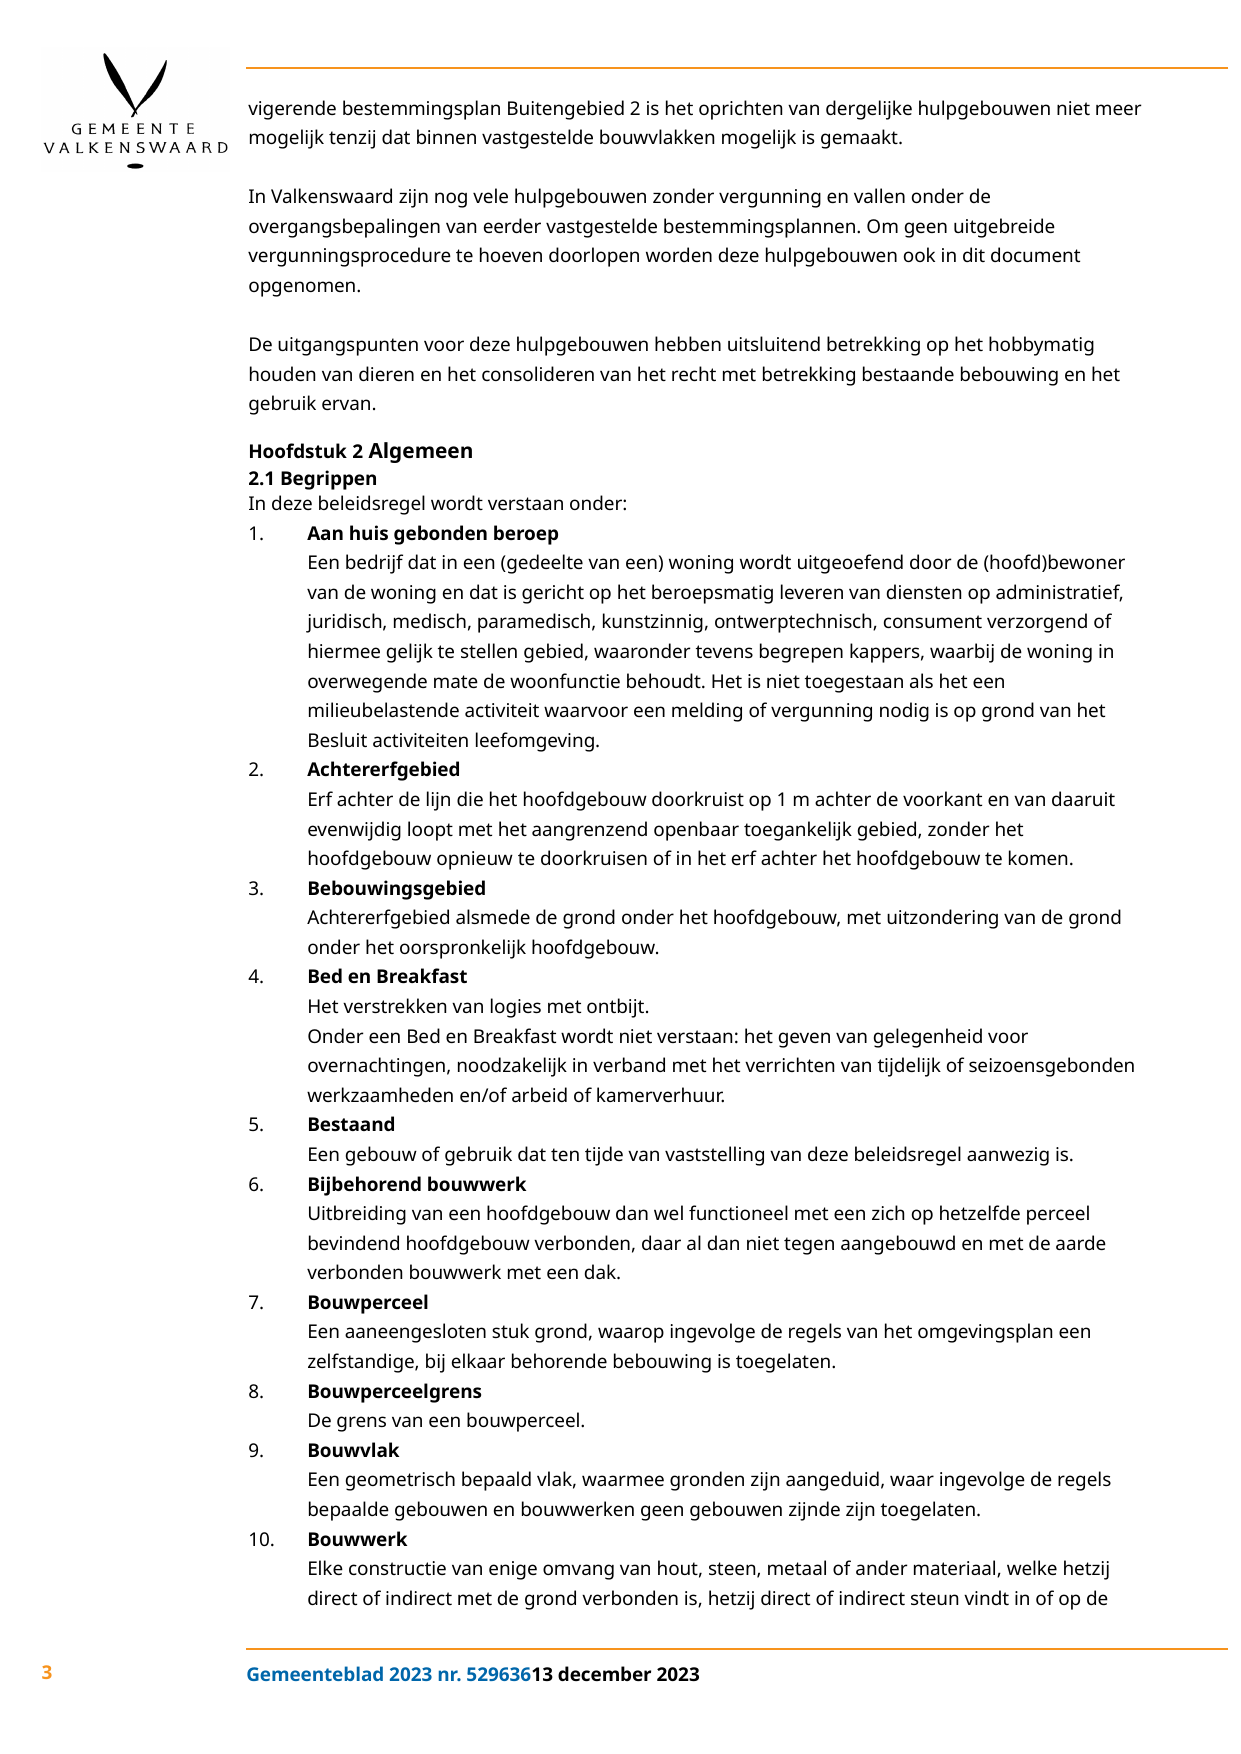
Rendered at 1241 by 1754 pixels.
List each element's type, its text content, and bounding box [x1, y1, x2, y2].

text De uitgangspunten voor deze hulpgebouwen hebben uitsluitend betrekking op het hobbymatig houden van dieren en het consolideren van het recht met betrekking bestaande bebouwing en het gebruik ervan. [248, 331, 1152, 416]
list Uitbreiding van een hoofdgebouw dan wel functioneel met een zich op hetzelfde perceel bevindend hoofdgebouw verbonden, daar al dan niet tegen aangebouwd en met de aarde verbonden bouwwerk met een dak. [248, 1200, 1152, 1285]
list Een gebouw of gebruik dat ten tijde van vaststelling van deze beleidsregel aanwezig is. [248, 1141, 1152, 1167]
text vigerende bestemmingsplan Buitengebied 2 is het oprichten van dergelijke hulpgebouwen niet meer mogelijk tenzij dat binnen vastgestelde bouwvlakken mogelijk is gemaakt. [248, 95, 1152, 150]
list Erf achter de lijn die het hoofdgebouw doorkruist op 1 m achter de voorkant en van daaruit evenwijdig loopt met het aangrenzend openbaar toegankelijk gebied, zonder het hoofdgebouw opnieuw te doorkruisen of in het erf achter het hoofdgebouw te komen. [248, 786, 1152, 871]
list Bijbehorend bouwwerk [248, 1171, 1152, 1197]
picture [41, 47, 231, 172]
list Het verstrekken van logies met ontbijt. [248, 993, 1152, 1019]
list Een geometrisch bepaald vlak, waarmee gronden zijn aangeduid, waar ingevolge de regels bepaalde gebouwen en bouwwerken geen gebouwen zijnde zijn toegelaten. [248, 1467, 1152, 1522]
list Bouwvlak [248, 1437, 1152, 1463]
list Bouwwerk [248, 1526, 1152, 1552]
list Bebouwingsgebied [248, 875, 1152, 901]
text In deze beleidsregel wordt verstaan onder: [248, 490, 1152, 516]
text 2.1 Begrippen [248, 465, 1152, 490]
list Onder een Bed en Breakfast wordt niet verstaan: het geven van gelegenheid voor overnachtingen, noodzakelijk in verband met het verrichten van tijdelijk of seizoensgebonden werkzaamheden en/of arbeid of kamerverhuur. [248, 1023, 1152, 1108]
list Achtererfgebied alsmede de grond onder het hoofdgebouw, met uitzondering van de grond onder het oorspronkelijk hoofdgebouw. [248, 904, 1152, 960]
list De grens van een bouwperceel. [248, 1407, 1152, 1433]
text Hoofdstuk 2 Algemeen [248, 436, 1152, 465]
list Achtererfgebied [248, 757, 1152, 782]
text In Valkenswaard zijn nog vele hulpgebouwen zonder vergunning en vallen onder de overgangsbepalingen van eerder vastgestelde bestemmingsplannen. Om geen uitgebreide vergunningsprocedure te hoeven doorlopen worden deze hulpgebouwen ook in dit document opgenomen. [248, 183, 1152, 298]
list Aan huis gebonden beroep [248, 520, 1152, 546]
list Bestaand [248, 1112, 1152, 1137]
list Bouwperceel [248, 1289, 1152, 1315]
list Elke constructie van enige omvang van hout, steen, metaal of ander materiaal, welke hetzij direct of indirect met de grond verbonden is, hetzij direct of indirect steun vindt in of op de [248, 1555, 1152, 1611]
list Een aaneengesloten stuk grond, waarop ingevolge de regels van het omgevingsplan een zelfstandige, bij elkaar behorende bebouwing is toegelaten. [248, 1319, 1152, 1374]
list Bouwperceelgrens [248, 1378, 1152, 1404]
list Bed en Breakfast [248, 964, 1152, 989]
list Een bedrijf dat in een (gedeelte van een) woning wordt uitgeoefend door de (hoofd)bewoner van de woning en dat is gericht op het beroepsmatig leveren van diensten op administratief, juridisch, medisch, paramedisch, kunstzinnig, ontwerptechnisch, consument verzorgend of hiermee gelijk te stellen gebied, waaronder tevens begrepen kappers, waarbij de woning in overwegende mate de woonfunctie behoudt. Het is niet toegestaan als het een milieubelastende activiteit waarvoor een melding of vergunning nodig is op grond van het Besluit activiteiten leefomgeving. [248, 549, 1152, 753]
